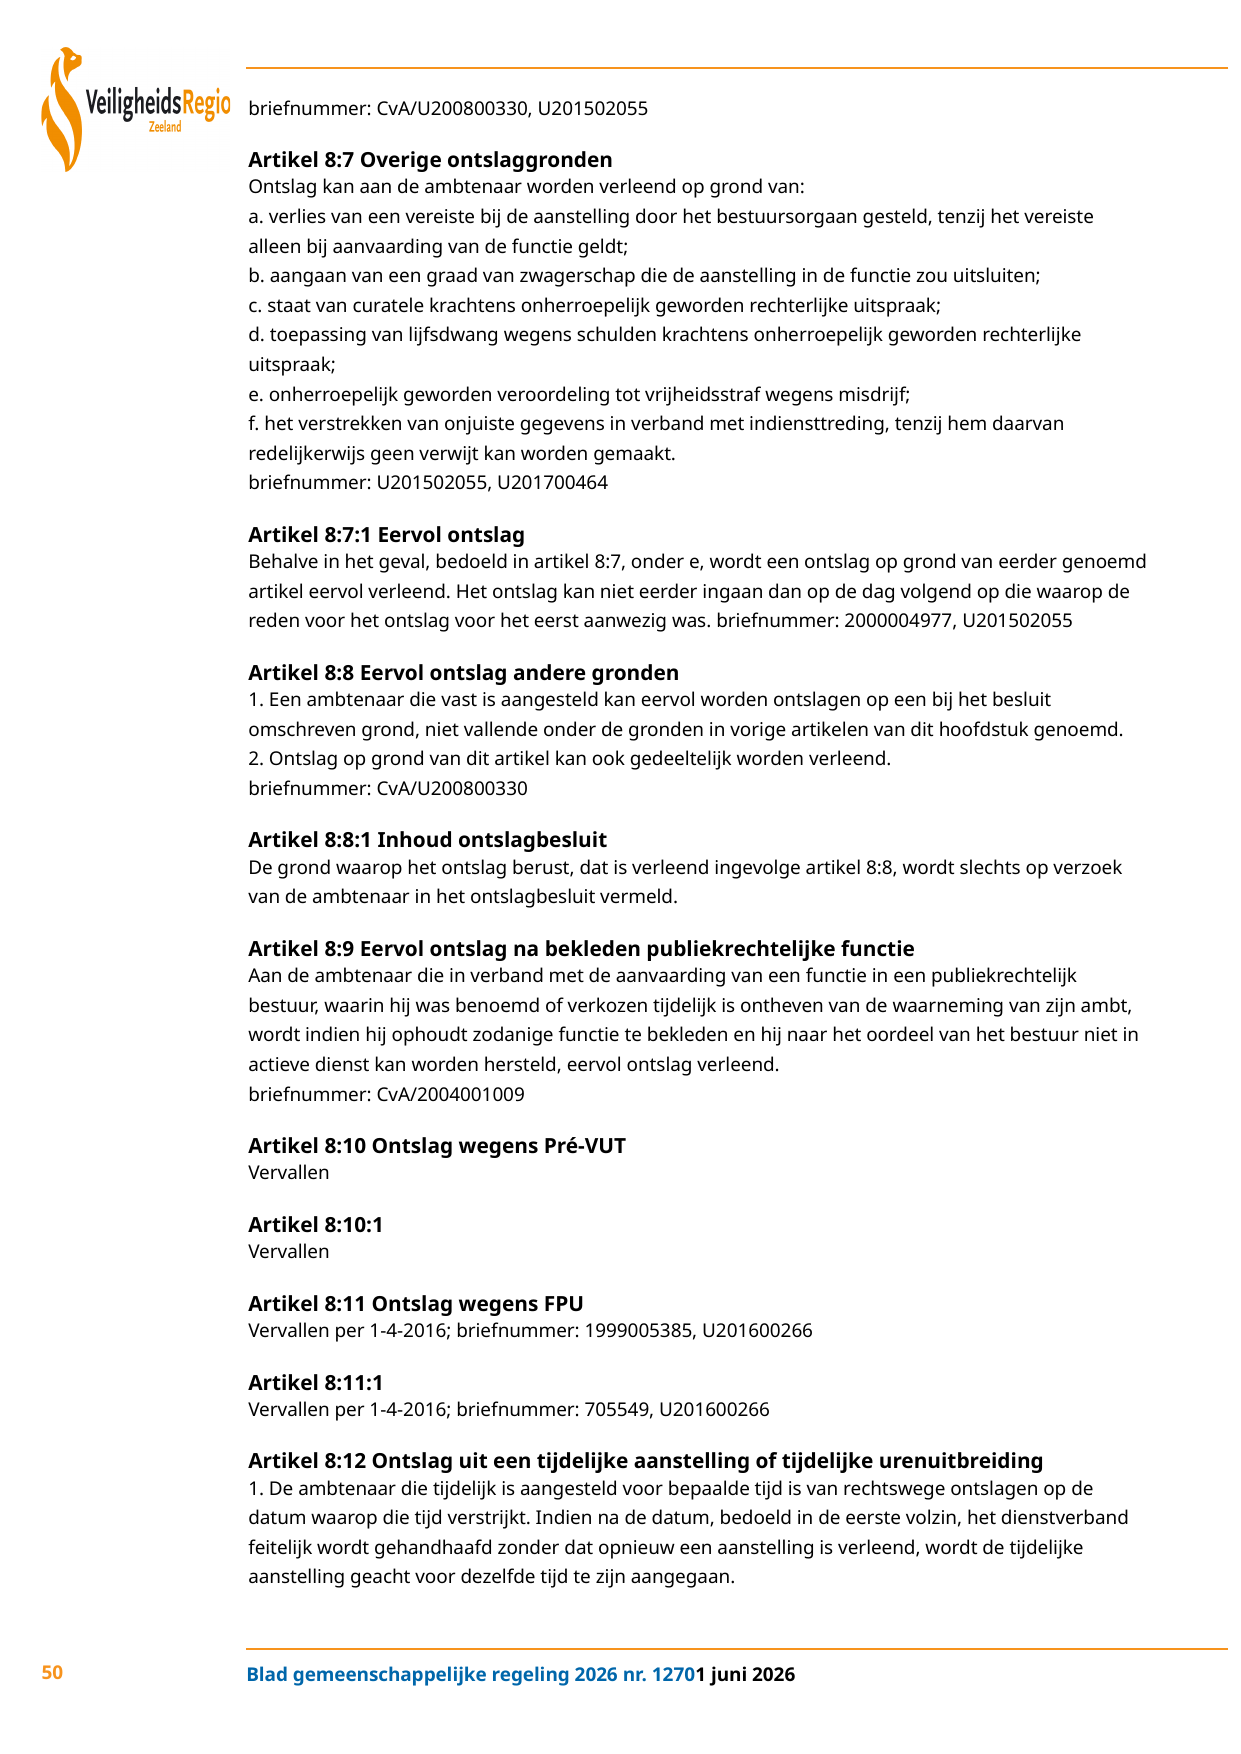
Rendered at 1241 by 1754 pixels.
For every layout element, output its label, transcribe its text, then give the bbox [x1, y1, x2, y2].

text Artikel 8:9 Eervol ontslag na bekleden publiekrechtelijke functie [248, 934, 1152, 962]
text Artikel 8:12 Ontslag uit een tijdelijke aanstelling of tijdelijke urenuitbreiding [248, 1447, 1152, 1475]
text Vervallen [248, 1238, 1152, 1264]
text Artikel 8:10:1 [248, 1210, 1152, 1238]
text Artikel 8:8:1 Inhoud ontslagbesluit [248, 826, 1152, 854]
picture [41, 47, 231, 172]
text Artikel 8:8 Eervol ontslag andere gronden [248, 658, 1152, 686]
text briefnummer: CvA/U200800330, U201502055 [248, 95, 1152, 121]
text De grond waarop het ontslag berust, dat is verleend ingevolge artikel 8:8, wordt slechts op verzoek van de ambtenaar in het ontslagbesluit vermeld. [248, 854, 1152, 909]
text d. toepassing van lijfsdwang wegens schulden krachtens onherroepelijk geworden rechterlijke uitspraak; [248, 322, 1152, 377]
text Behalve in het geval, bedoeld in artikel 8:7, onder e, wordt een ontslag op grond van eerder genoemd artikel eervol verleend. Het ontslag kan niet eerder ingaan dan op de dag volgend op die waarop de reden voor het ontslag voor het eerst aanwezig was. briefnummer: 2000004977, U201502055 [248, 548, 1152, 633]
text Artikel 8:7:1 Eervol ontslag [248, 520, 1152, 548]
text a. verlies van een vereiste bij de aanstelling door het bestuursorgaan gesteld, tenzij het vereiste alleen bij aanvaarding van de functie geldt; [248, 203, 1152, 258]
text Vervallen per 1-4-2016; briefnummer: 1999005385, U201600266 [248, 1317, 1152, 1343]
text briefnummer: CvA/2004001009 [248, 1081, 1152, 1106]
text e. onherroepelijk geworden veroordeling tot vrijheidsstraf wegens misdrijf; [248, 381, 1152, 406]
text 1. De ambtenaar die tijdelijk is aangesteld voor bepaalde tijd is van rechtswege ontslagen op de datum waarop die tijd verstrijkt. Indien na de datum, bedoeld in de eerste volzin, het dienstverband feitelijk wordt gehandhaafd zonder dat opnieuw een aanstelling is verleend, wordt de tijdelijke aanstelling geacht voor dezelfde tijd te zijn aangegaan. [248, 1475, 1152, 1589]
text Artikel 8:11:1 [248, 1368, 1152, 1396]
text Artikel 8:10 Ontslag wegens Pré-VUT [248, 1131, 1152, 1159]
text Artikel 8:7 Overige ontslaggronden [248, 145, 1152, 174]
text Aan de ambtenaar die in verband met de aanvaarding van een functie in een publiekrechtelijk bestuur, waarin hij was benoemd of verkozen tijdelijk is ontheven van de waarneming van zijn ambt, wordt indien hij ophoudt zodanige functie te bekleden en hij naar het oordeel van het bestuur niet in actieve dienst kan worden hersteld, eervol ontslag verleend. [248, 962, 1152, 1077]
text briefnummer: CvA/U200800330 [248, 775, 1152, 801]
text Artikel 8:11 Ontslag wegens FPU [248, 1289, 1152, 1317]
text Ontslag kan aan de ambtenaar worden verleend op grond van: [248, 174, 1152, 199]
text Vervallen per 1-4-2016; briefnummer: 705549, U201600266 [248, 1396, 1152, 1422]
text briefnummer: U201502055, U201700464 [248, 469, 1152, 495]
text 2. Ontslag op grond van dit artikel kan ook gedeeltelijk worden verleend. [248, 746, 1152, 771]
text c. staat van curatele krachtens onherroepelijk geworden rechterlijke uitspraak; [248, 292, 1152, 318]
text b. aangaan van een graad van zwagerschap die de aanstelling in de functie zou uitsluiten; [248, 262, 1152, 288]
text f. het verstrekken van onjuiste gegevens in verband met indiensttreding, tenzij hem daarvan redelijkerwijs geen verwijt kan worden gemaakt. [248, 410, 1152, 466]
text Vervallen [248, 1159, 1152, 1185]
text 1. Een ambtenaar die vast is aangesteld kan eervol worden ontslagen op een bij het besluit omschreven grond, niet vallende onder de gronden in vorige artikelen van dit hoofdstuk genoemd. [248, 686, 1152, 742]
